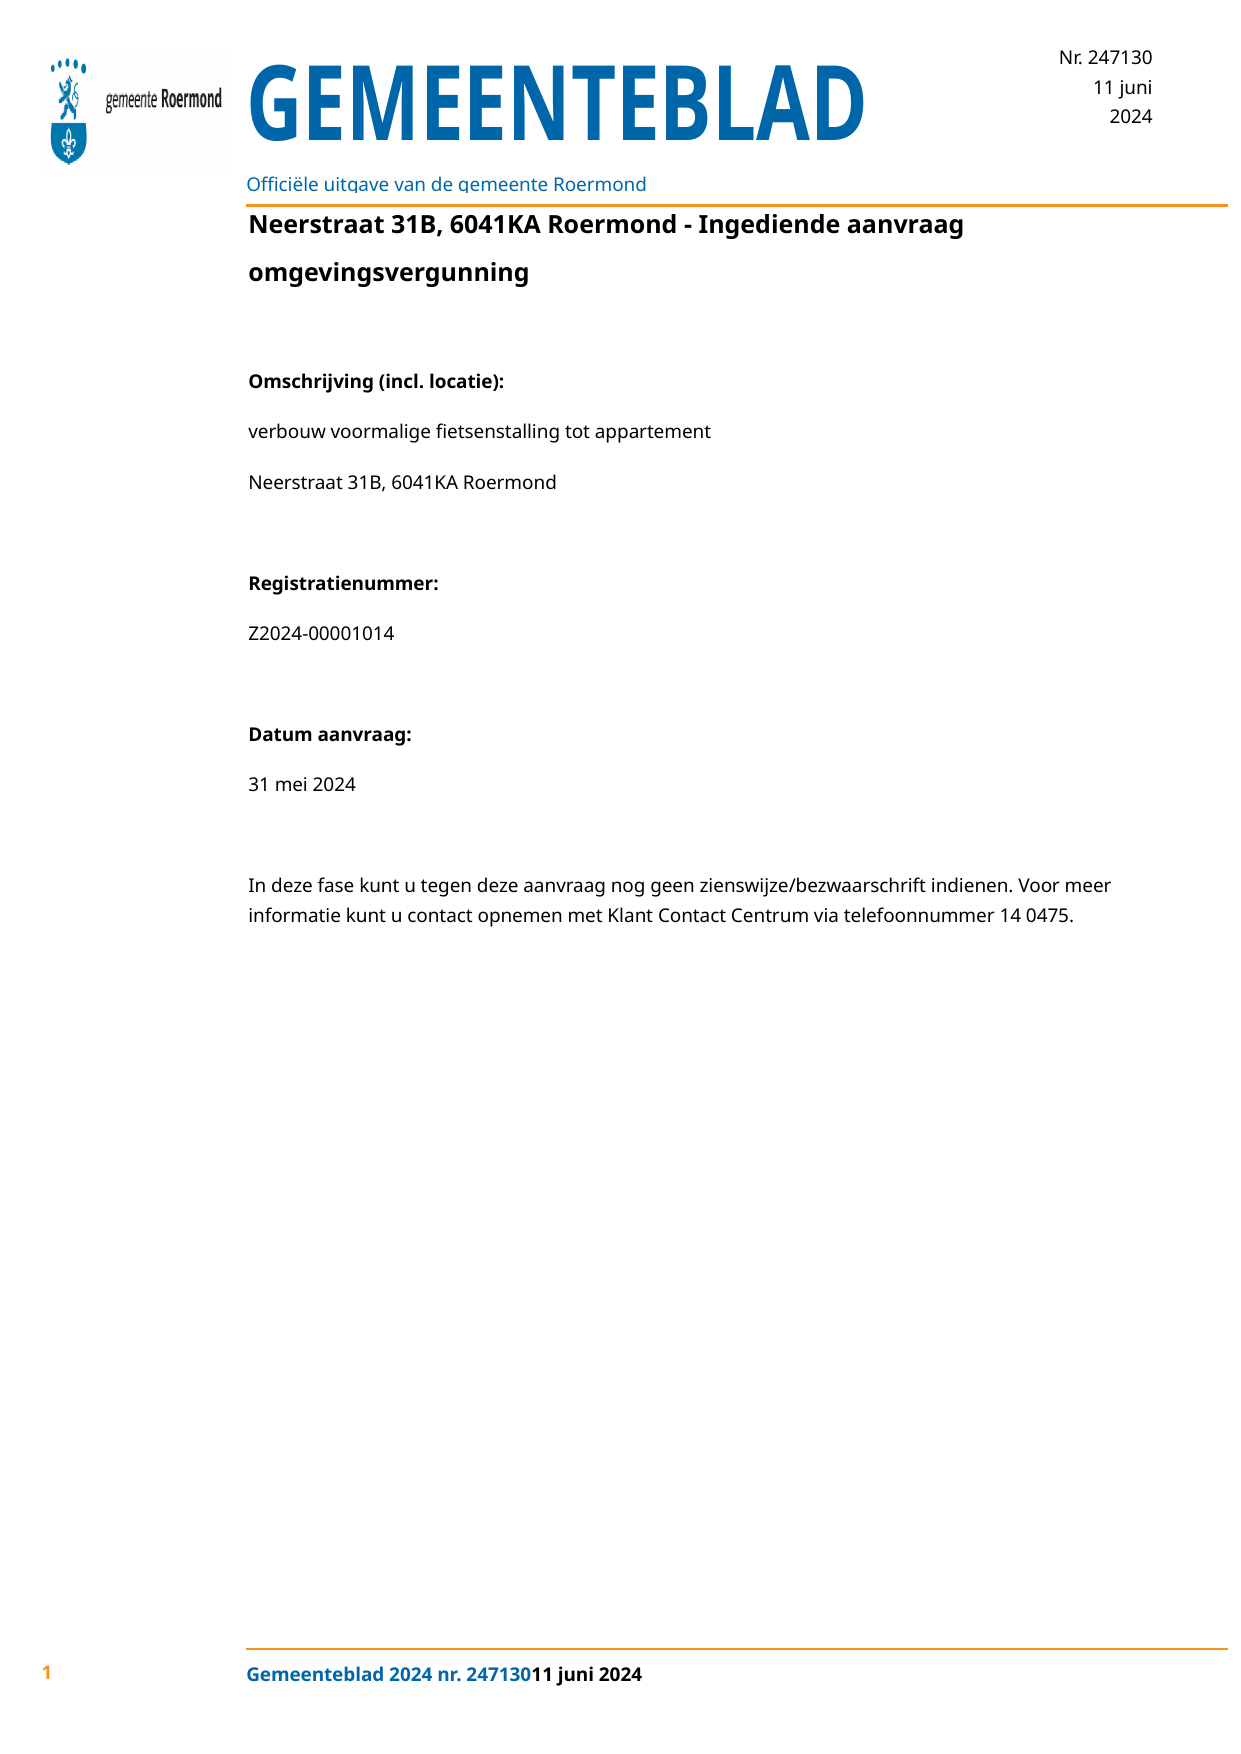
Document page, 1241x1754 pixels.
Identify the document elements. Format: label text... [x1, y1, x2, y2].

text Z2024-00001014 [248, 620, 1152, 646]
text 31 mei 2024 [248, 772, 1152, 797]
text Neerstraat 31B, 6041KA Roermond [248, 469, 1152, 495]
picture [41, 47, 231, 172]
text verbouw voormalige fietsenstalling tot appartement [248, 419, 1152, 444]
text Omschrijving (incl. locatie): [248, 368, 1152, 394]
text In deze fase kunt u tegen deze aanvraag nog geen zienswijze/bezwaarschrift indienen. Voor meer informatie kunt u contact opnemen met Klant Contact Centrum via telefoonnummer 14 0475. [248, 872, 1152, 928]
text Registratienummer: [248, 570, 1152, 596]
text Datum aanvraag: [248, 721, 1152, 747]
text Neerstraat 31B, 6041KA Roermond - Ingediende aanvraag omgevingsvergunning [248, 207, 1152, 288]
